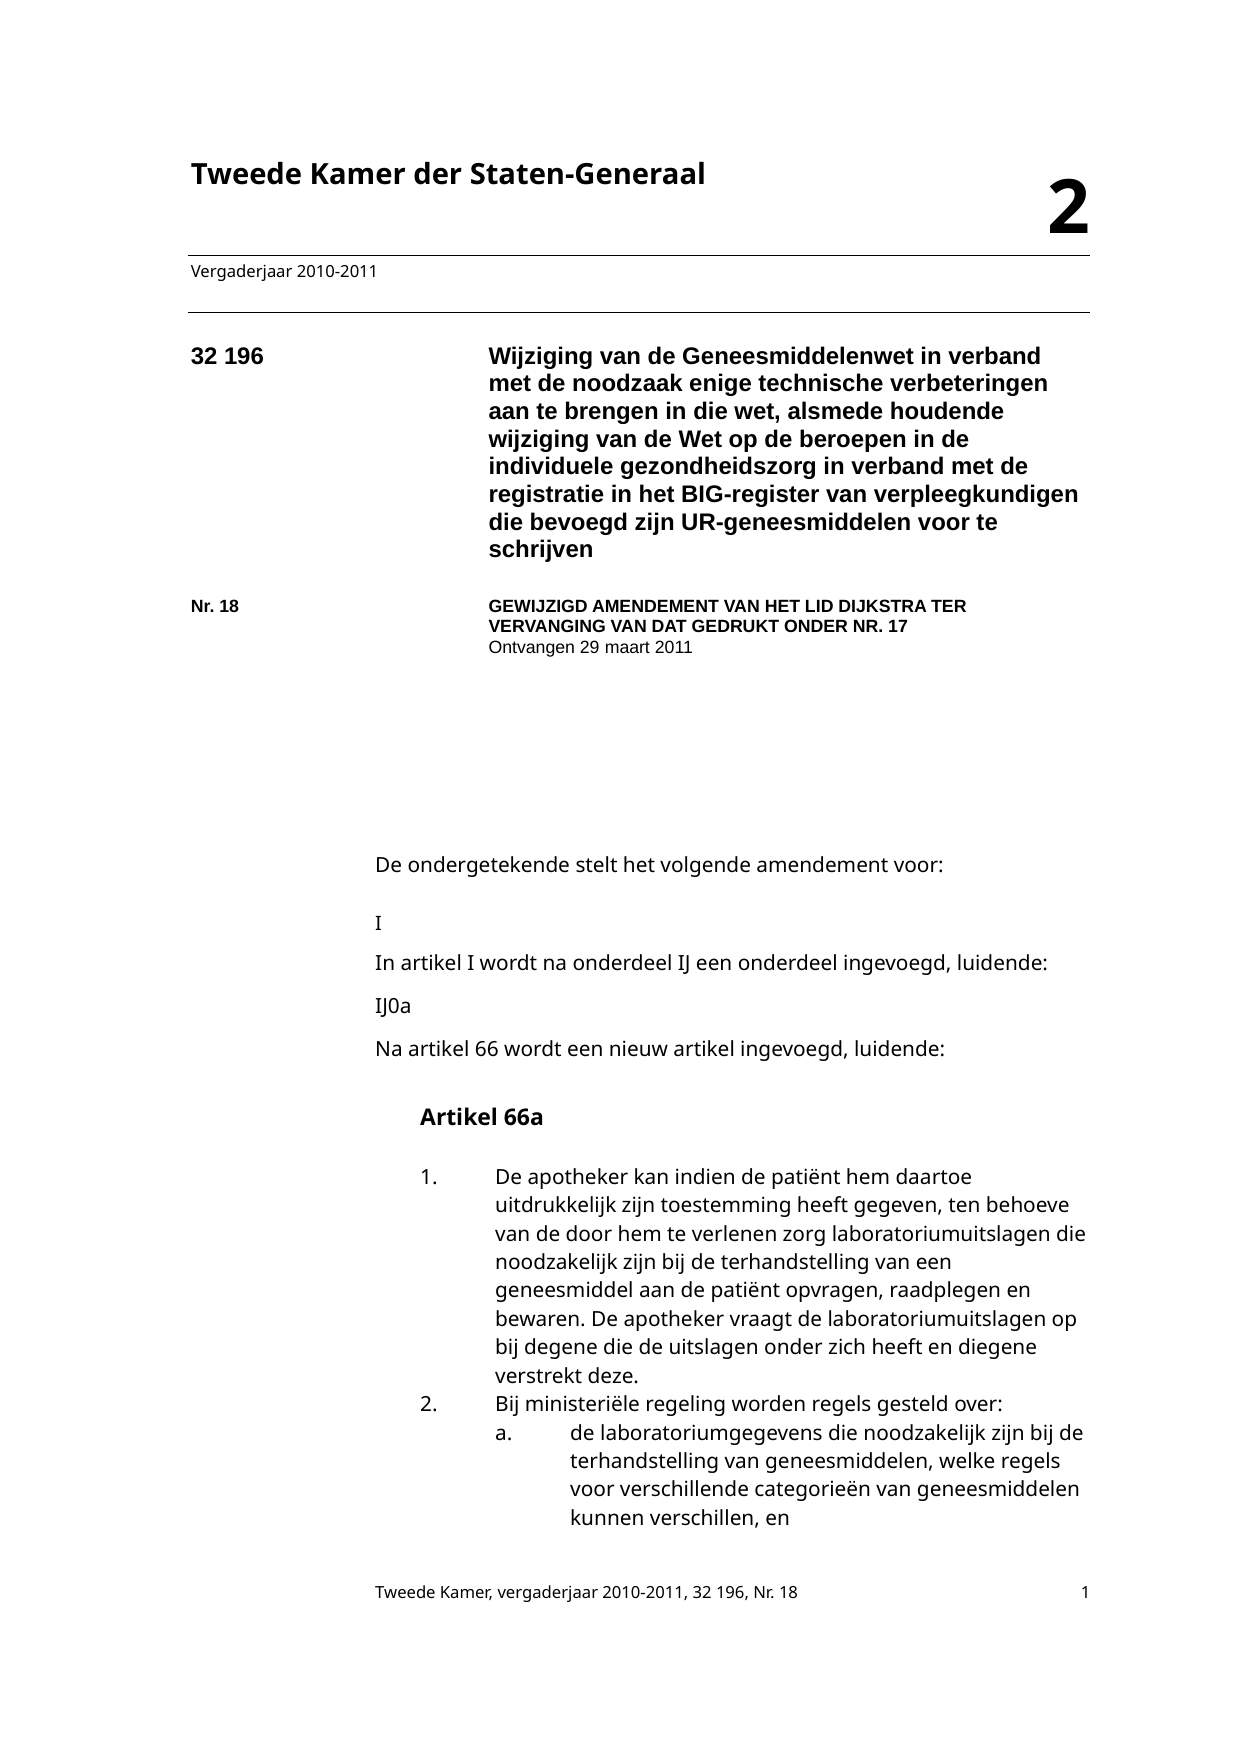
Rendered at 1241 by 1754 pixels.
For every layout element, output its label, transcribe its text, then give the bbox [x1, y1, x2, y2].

list Bij ministeriële regeling worden regels gesteld over: [420, 1389, 1090, 1418]
text IJ0a [375, 991, 1090, 1019]
table_cell [485, 313, 1090, 339]
table_cell Vergaderjaar 2010-2011 [188, 256, 485, 312]
table_cell GEWIJZIGD AMENDEMENT VAN HET LID DIJKSTRA TER VERVANGING VAN DAT GEDRUKT ONDER NR. 17 Ontvangen 29 maart 2011 [485, 593, 1090, 732]
text I [375, 909, 1090, 936]
list de laboratoriumgegevens die noodzakelijk zijn bij de terhandstelling van geneesmiddelen, welke regels voor verschillende categorieën van geneesmiddelen kunnen verschillen, en [495, 1418, 1090, 1531]
text In artikel I wordt na onderdeel IJ een onderdeel ingevoegd, luidende: [375, 948, 1090, 976]
table_cell Nr. 18 [188, 593, 485, 732]
table_cell Wijziging van de Geneesmiddelenwet in verband met de noodzaak enige technische verbeteringen aan te brengen in die wet, alsmede houdende wijziging van de Wet op de beroepen in de individuele gezondheidszorg in verband met de registratie in het BIG-register van verpleegkundigen die bevoegd zijn UR-geneesmiddelen voor te schrijven [485, 339, 1090, 593]
table_header 2 [910, 150, 1090, 255]
text De ondergetekende stelt het volgende amendement voor: [375, 851, 1090, 879]
table_cell [485, 256, 1090, 312]
list De apotheker kan indien de patiënt hem daartoe uitdrukkelijk zijn toestemming heeft gegeven, ten behoeve van de door hem te verlenen zorg laboratoriumuitslagen die noodzakelijk zijn bij de terhandstelling van een geneesmiddel aan de patiënt opvragen, raadplegen en bewaren. De apotheker vraagt de laboratoriumuitslagen op bij degene die de uitslagen onder zich heeft en diegene verstrekt deze. [420, 1162, 1090, 1389]
subtitle Artikel 66a [420, 1101, 1090, 1132]
table_cell 32 196 [188, 339, 485, 593]
text Na artikel 66 wordt een nieuw artikel ingevoegd, luidende: [375, 1034, 1090, 1063]
table_header Tweede Kamer der Staten-Generaal [188, 150, 909, 255]
table_cell [188, 313, 485, 339]
